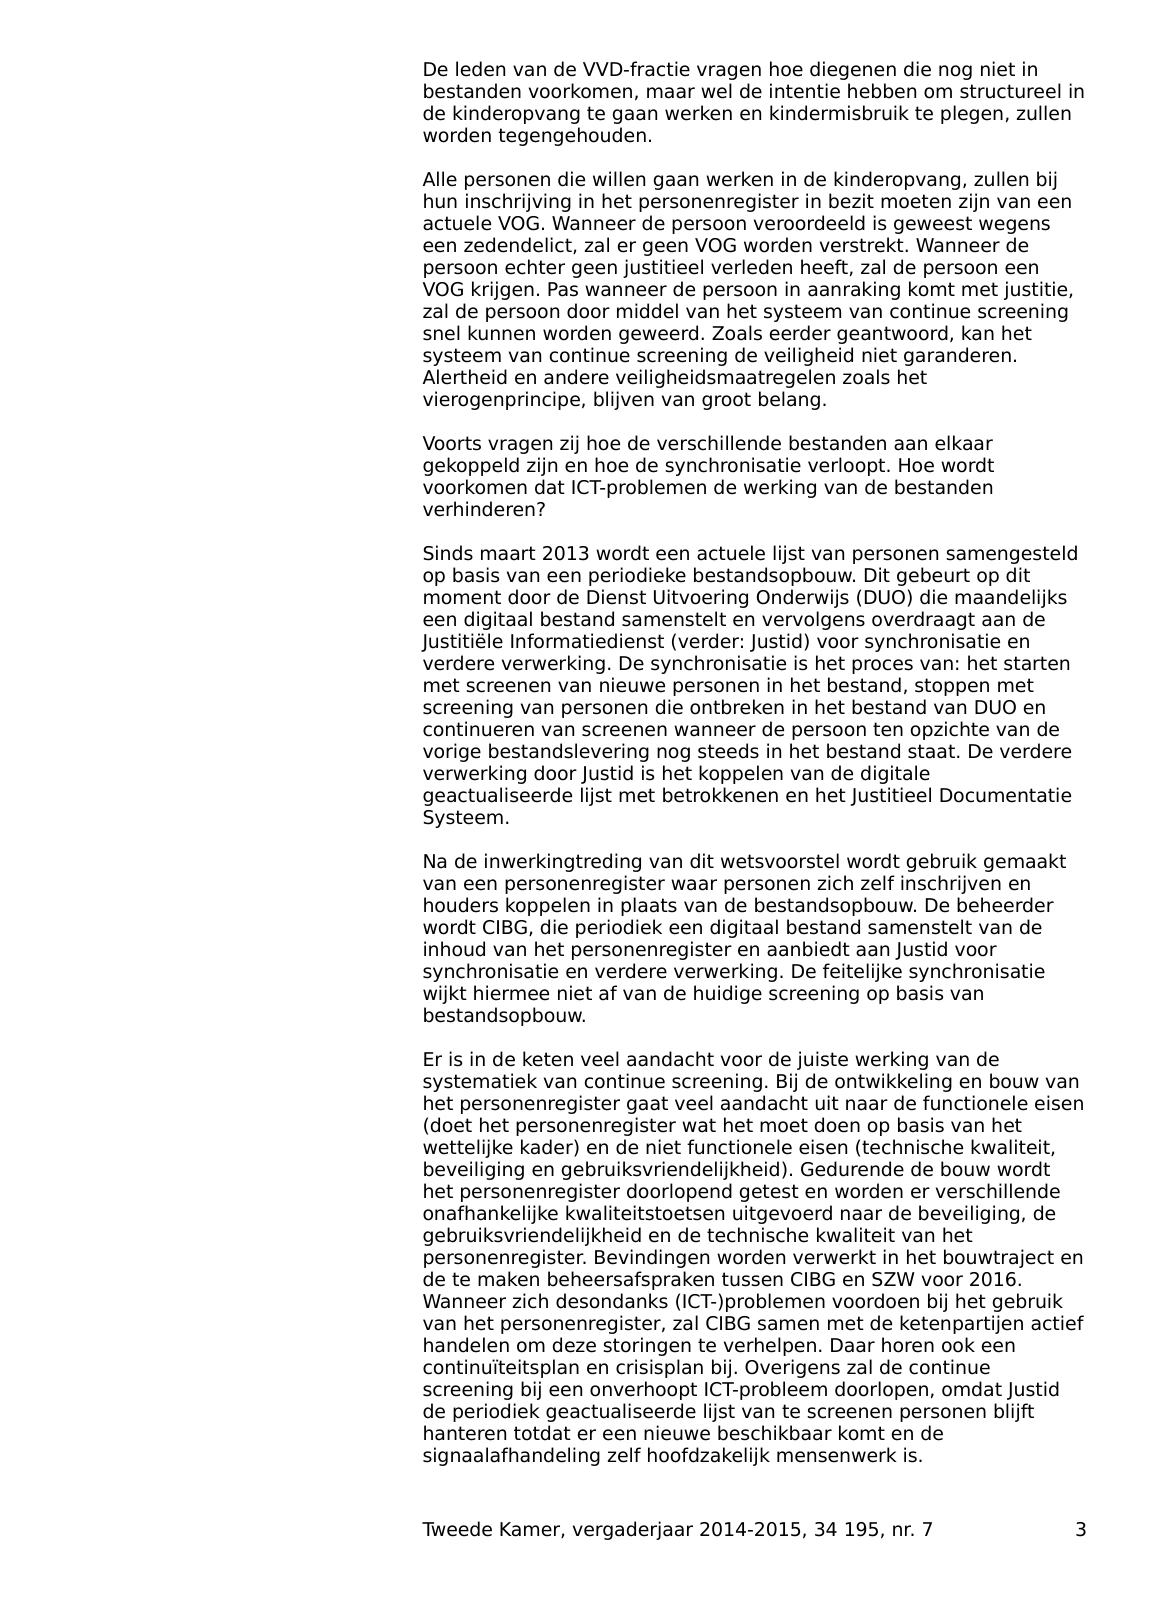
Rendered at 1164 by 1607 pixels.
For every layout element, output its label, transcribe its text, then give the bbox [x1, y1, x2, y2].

text Na de inwerkingtreding van dit wetsvoorstel wordt gebruik gemaakt van een personenregister waar personen zich zelf inschrijven en houders koppelen in plaats van de bestandsopbouw. De beheerder wordt CIBG, die periodiek een digitaal bestand samenstelt van de inhoud van het personenregister en aanbiedt aan Justid voor synchronisatie en verdere verwerking. De feitelijke synchronisatie wijkt hiermee niet af van de huidige screening op basis van bestandsopbouw. [422, 851, 1087, 1027]
text Voorts vragen zij hoe de verschillende bestanden aan elkaar gekoppeld zijn en hoe de synchronisatie verloopt. Hoe wordt voorkomen dat ICT-problemen de werking van de bestanden verhinderen? [422, 433, 1087, 521]
text Alle personen die willen gaan werken in de kinderopvang, zullen bij hun inschrijving in het personenregister in bezit moeten zijn van een actuele VOG. Wanneer de persoon veroordeeld is geweest wegens een zedendelict, zal er geen VOG worden verstrekt. Wanneer de persoon echter geen justitieel verleden heeft, zal de persoon een VOG krijgen. Pas wanneer de persoon in aanraking komt met justitie, zal de persoon door middel van het systeem van continue screening snel kunnen worden geweerd. Zoals eerder geantwoord, kan het systeem van continue screening de veiligheid niet garanderen. Alertheid en andere veiligheidsmaatregelen zoals het vierogenprincipe, blijven van groot belang. [422, 169, 1087, 411]
text Er is in de keten veel aandacht voor de juiste werking van de systematiek van continue screening. Bij de ontwikkeling en bouw van het personenregister gaat veel aandacht uit naar de functionele eisen (doet het personenregister wat het moet doen op basis van het wettelijke kader) en de niet functionele eisen (technische kwaliteit, beveiliging en gebruiksvriendelijkheid). Gedurende de bouw wordt het personenregister doorlopend getest en worden er verschillende onafhankelijke kwaliteitstoetsen uitgevoerd naar de beveiliging, de gebruiksvriendelijkheid en de technische kwaliteit van het personenregister. Bevindingen worden verwerkt in het bouwtraject en de te maken beheersafspraken tussen CIBG en SZW voor 2016. Wanneer zich desondanks (ICT-)problemen voordoen bij het gebruik van het personenregister, zal CIBG samen met de ketenpartijen actief handelen om deze storingen te verhelpen. Daar horen ook een continuïteitsplan en crisisplan bij. Overigens zal de continue screening bij een onverhoopt ICT-probleem doorlopen, omdat Justid de periodiek geactualiseerde lijst van te screenen personen blijft hanteren totdat er een nieuwe beschikbaar komt en de signaalafhandeling zelf hoofdzakelijk mensenwerk is. [422, 1049, 1087, 1467]
text De leden van de VVD-fractie vragen hoe diegenen die nog niet in bestanden voorkomen, maar wel de intentie hebben om structureel in de kinderopvang te gaan werken en kindermisbruik te plegen, zullen worden tegengehouden. [422, 59, 1087, 147]
text Sinds maart 2013 wordt een actuele lijst van personen samengesteld op basis van een periodieke bestandsopbouw. Dit gebeurt op dit moment door de Dienst Uitvoering Onderwijs (DUO) die maandelijks een digitaal bestand samenstelt en vervolgens overdraagt aan de Justitiële Informatiedienst (verder: Justid) voor synchronisatie en verdere verwerking. De synchronisatie is het proces van: het starten met screenen van nieuwe personen in het bestand, stoppen met screening van personen die ontbreken in het bestand van DUO en continueren van screenen wanneer de persoon ten opzichte van de vorige bestandslevering nog steeds in het bestand staat. De verdere verwerking door Justid is het koppelen van de digitale geactualiseerde lijst met betrokkenen en het Justitieel Documentatie Systeem. [422, 543, 1087, 829]
